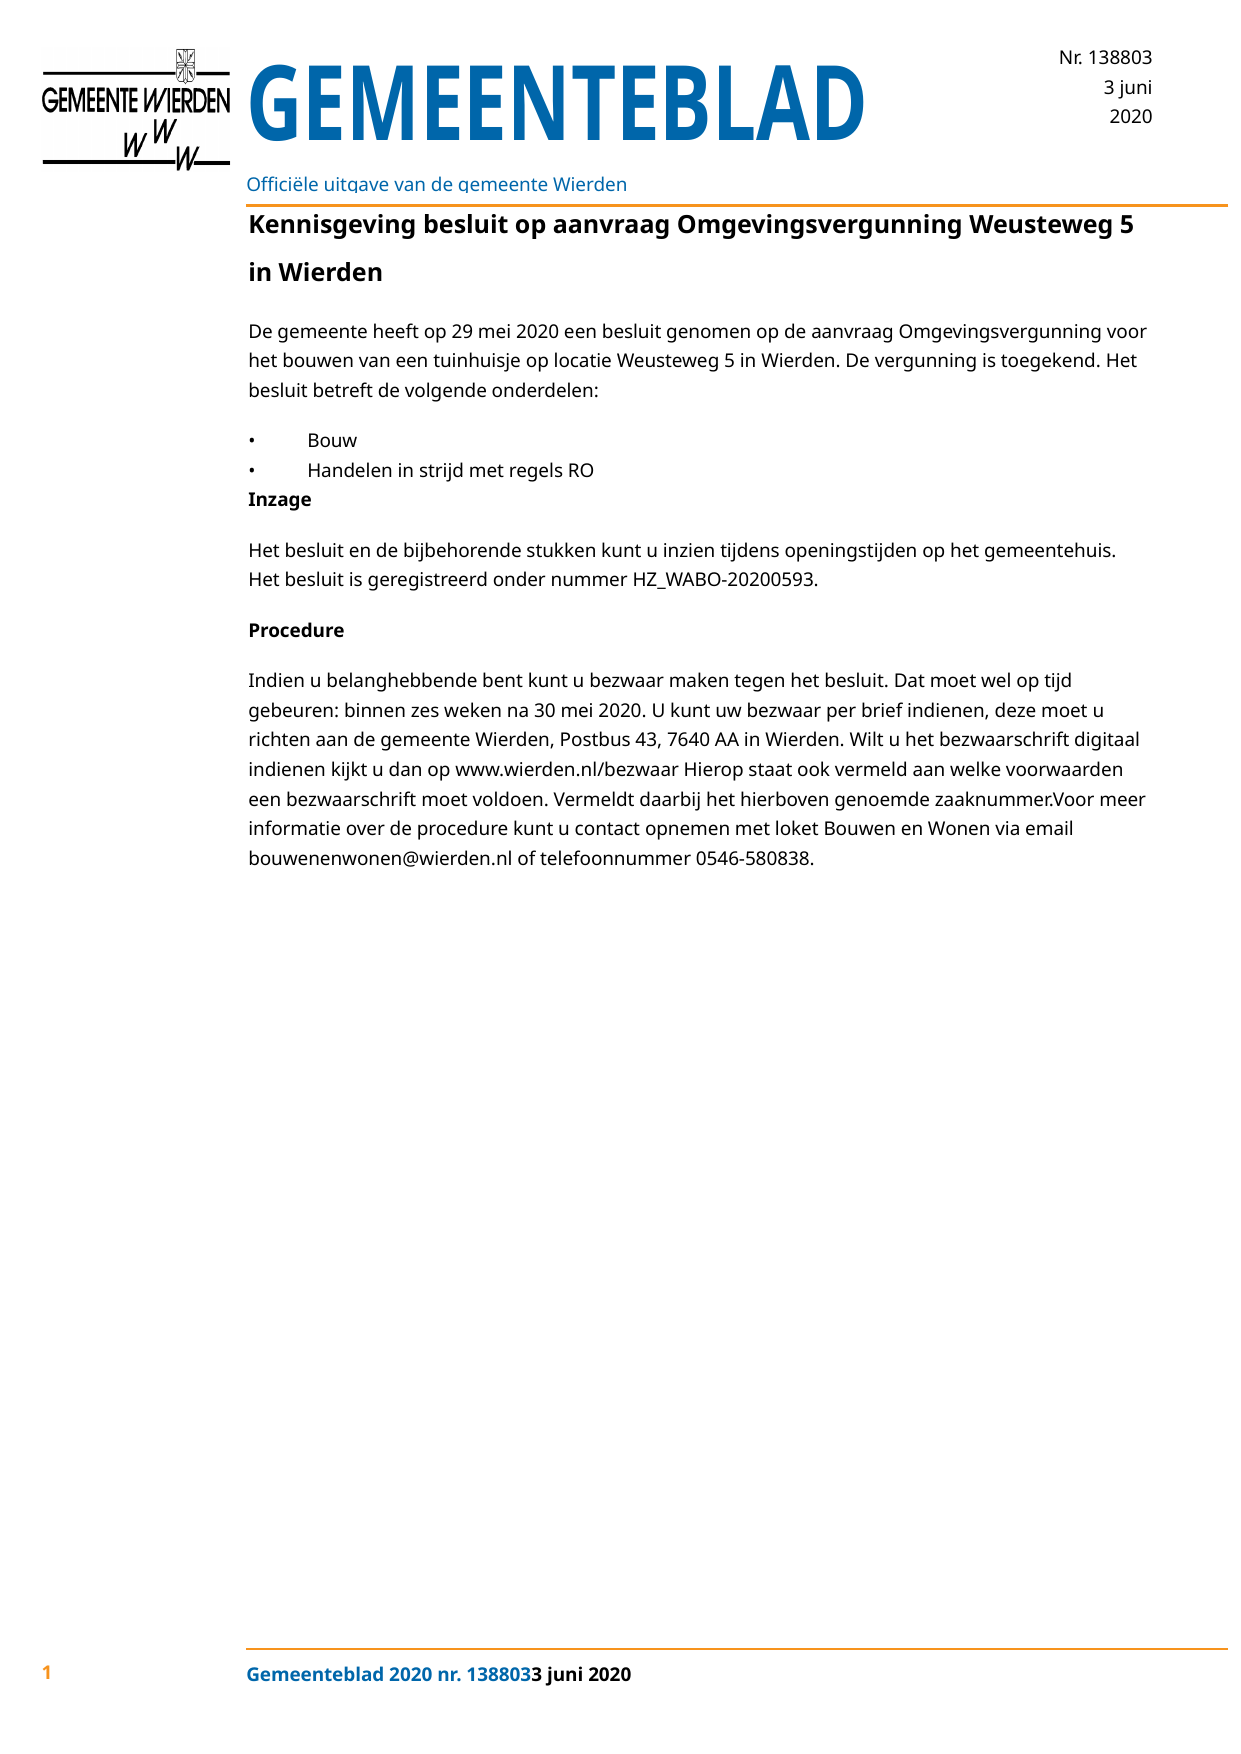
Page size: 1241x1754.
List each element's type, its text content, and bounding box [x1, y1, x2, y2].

list Handelen in strijd met regels RO [248, 457, 1152, 483]
text Het besluit en de bijbehorende stukken kunt u inzien tijdens openingstijden op het gemeentehuis. Het besluit is geregistreerd onder nummer HZ_WABO-20200593. [248, 537, 1152, 592]
text De gemeente heeft op 29 mei 2020 een besluit genomen op de aanvraag Omgevingsvergunning voor het bouwen van een tuinhuisje op locatie Weusteweg 5 in Wierden. De vergunning is toegekend. Het besluit betreft de volgende onderdelen: [248, 318, 1152, 403]
text Kennisgeving besluit op aanvraag Omgevingsvergunning Weusteweg 5 in Wierden [248, 207, 1152, 288]
list Bouw [248, 427, 1152, 453]
text Inzage [248, 487, 1152, 512]
picture [41, 47, 231, 172]
text Indien u belanghebbende bent kunt u bezwaar maken tegen het besluit. Dat moet wel op tijd gebeuren: binnen zes weken na 30 mei 2020. U kunt uw bezwaar per brief indienen, deze moet u richten aan de gemeente Wierden, Postbus 43, 7640 AA in Wierden. Wilt u het bezwaarschrift digitaal indienen kijkt u dan op www.wierden.nl/bezwaar Hierop staat ook vermeld aan welke voorwaarden een bezwaarschrift moet voldoen. Vermeldt daarbij het hierboven genoemde zaaknummer.Voor meer informatie over de procedure kunt u contact opnemen met loket Bouwen en Wonen via email bouwenenwonen@wierden.nl of telefoonnummer 0546-580838. [248, 667, 1152, 871]
text Procedure [248, 617, 1152, 643]
